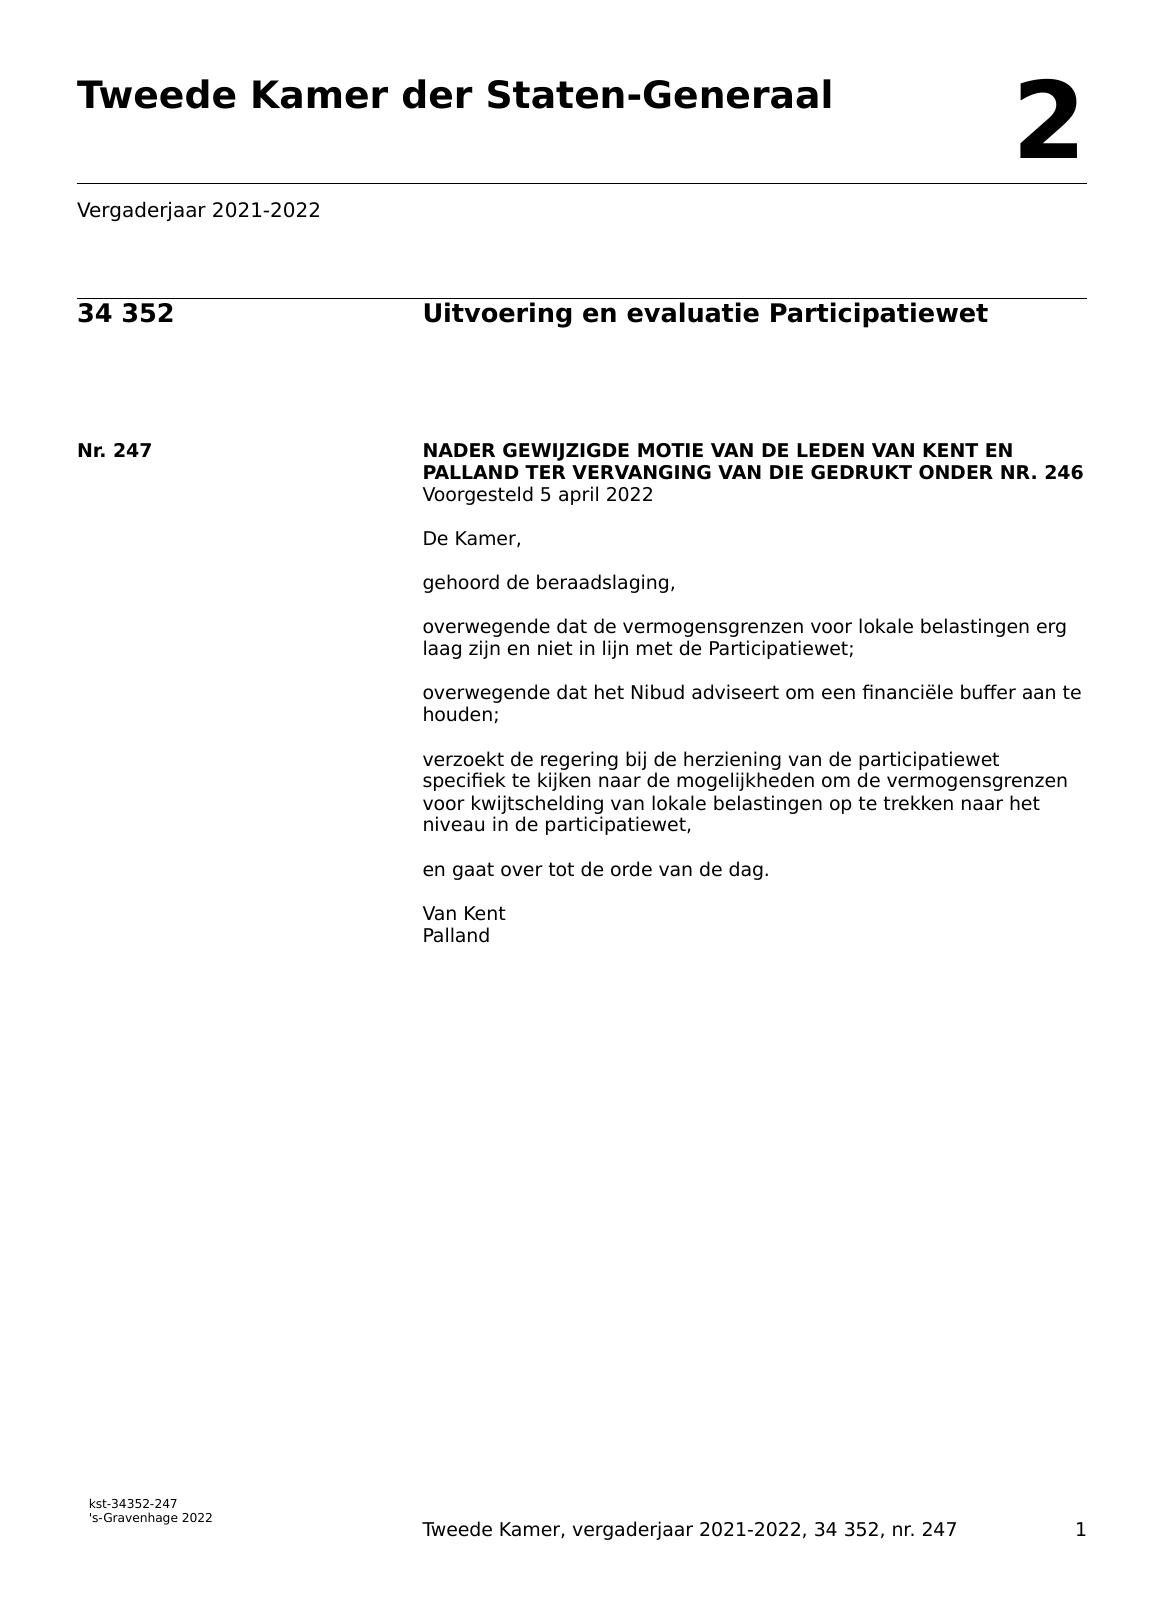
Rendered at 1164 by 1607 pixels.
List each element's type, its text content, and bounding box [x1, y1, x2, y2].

text kst-34352-247 [88, 1497, 323, 1511]
subtitle 34 352 Uitvoering en evaluatie Participatiewet [77, 299, 1087, 329]
text Palland [422, 925, 1087, 947]
table_cell Vergaderjaar 2021-2022 [77, 184, 1087, 298]
text en gaat over tot de orde van de dag. [422, 858, 1087, 881]
text verzoekt de regering bij de herziening van de participatiewet specifiek te kijken naar de mogelijkheden om de vermogensgrenzen voor kwijtschelding van lokale belastingen op te trekken naar het niveau in de participatiewet, [422, 748, 1087, 836]
text 's-Gravenhage 2022 [88, 1511, 323, 1525]
table_header 2 [886, 59, 1087, 183]
text overwegende dat de vermogensgrenzen voor lokale belastingen erg laag zijn en niet in lijn met de Participatiewet; [422, 616, 1087, 660]
subtitle Nr. 247 NADER GEWIJZIGDE MOTIE VAN DE LEDEN VAN KENT EN PALLAND TER VERVANGING VAN DIE GEDRUKT ONDER NR. 246 [77, 440, 1087, 484]
text gehoord de beraadslaging, [422, 572, 1087, 594]
text Van Kent [422, 903, 1087, 925]
text overwegende dat het Nibud adviseert om een financiële buffer aan te houden; [422, 682, 1087, 726]
table_header Tweede Kamer der Staten-Generaal [77, 59, 886, 183]
text Voorgesteld 5 april 2022 [422, 484, 1087, 506]
text De Kamer, [422, 528, 1087, 550]
